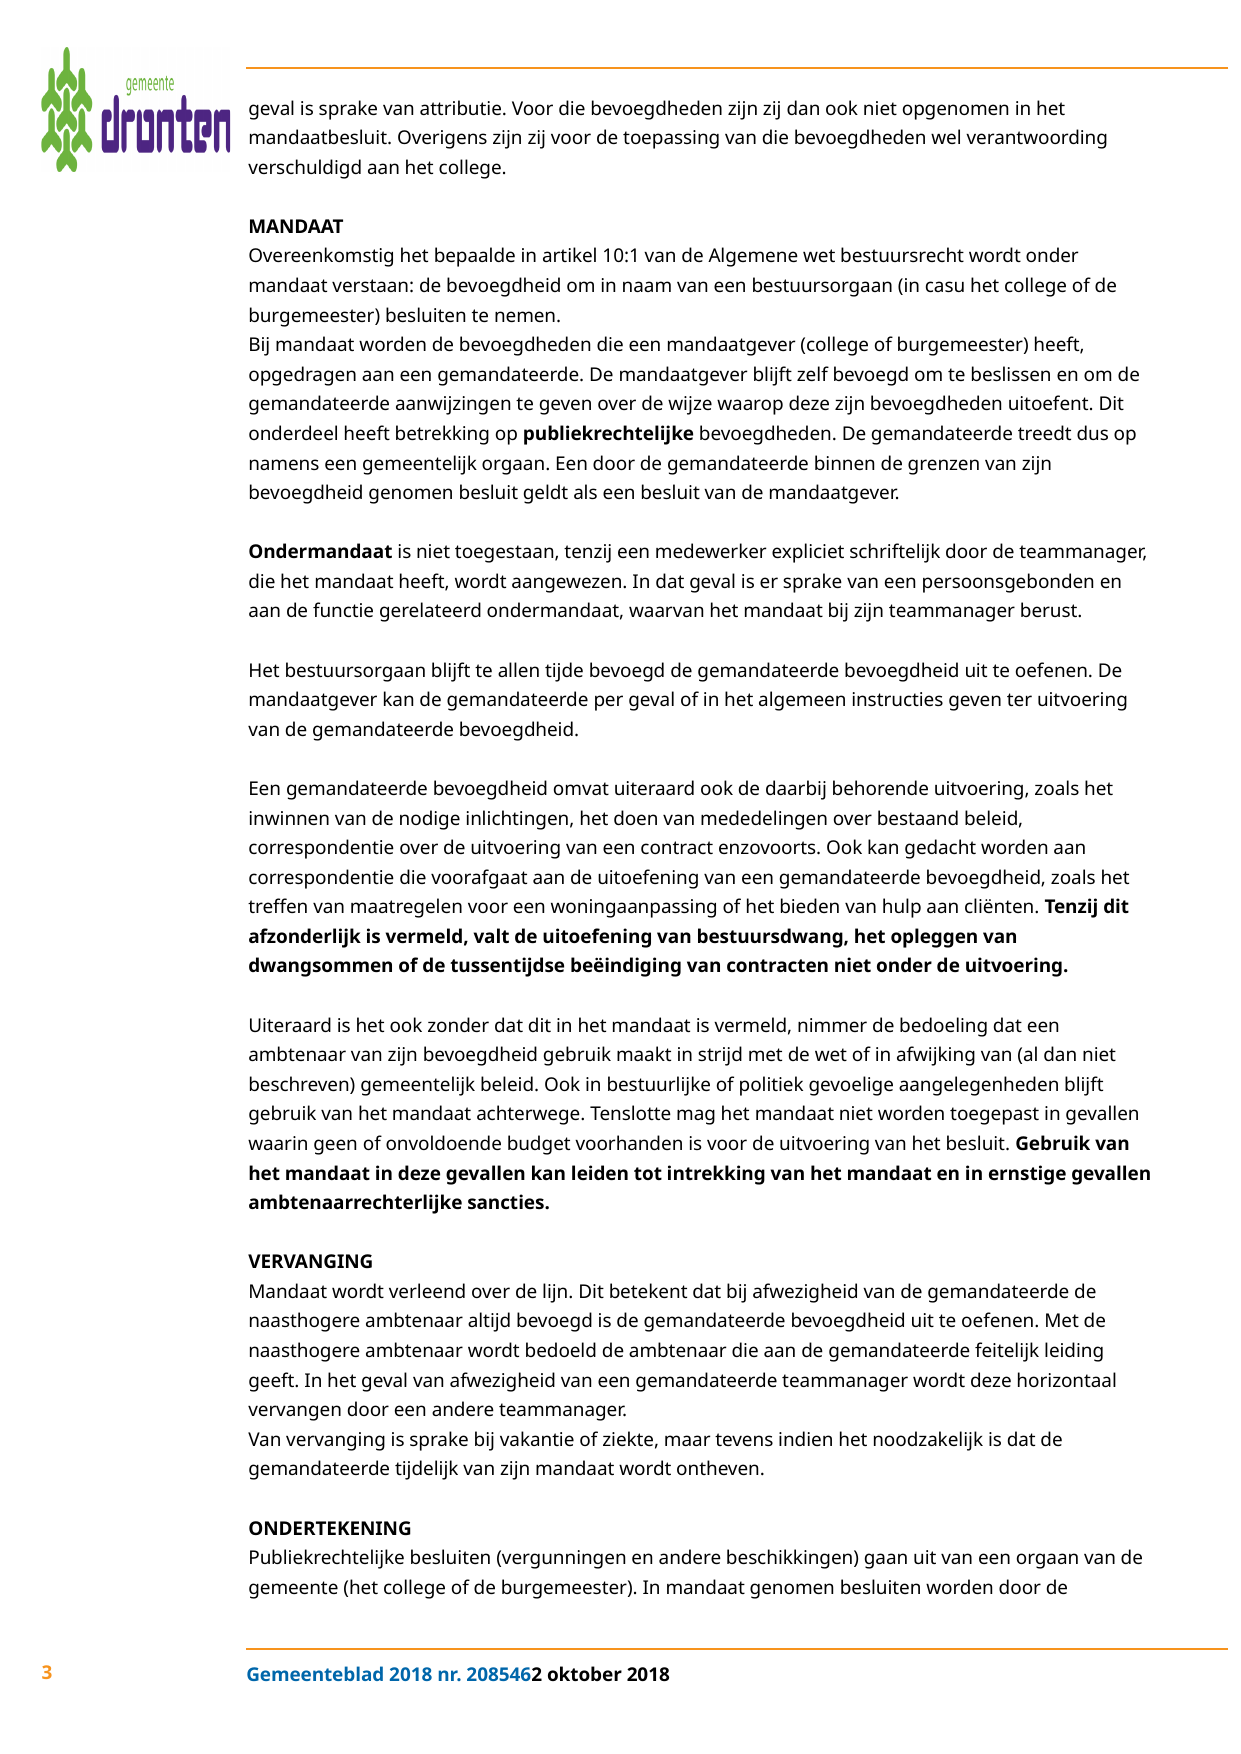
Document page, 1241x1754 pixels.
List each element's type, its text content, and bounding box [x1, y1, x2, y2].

text Overeenkomstig het bepaalde in artikel 10:1 van de Algemene wet bestuursrecht wordt onder mandaat verstaan: de bevoegdheid om in naam van een bestuursorgaan (in casu het college of de burgemeester) besluiten te nemen. [248, 243, 1152, 328]
text VERVANGING [248, 1248, 1152, 1274]
text Publiekrechtelijke besluiten (vergunningen en andere beschikkingen) gaan uit van een orgaan van de gemeente (het college of de burgemeester). In mandaat genomen besluiten worden door de [248, 1544, 1152, 1600]
text Het bestuursorgaan blijft te allen tijde bevoegd de gemandateerde bevoegdheid uit te oefenen. De mandaatgever kan de gemandateerde per geval of in het algemeen instructies geven ter uitvoering van de gemandateerde bevoegdheid. [248, 657, 1152, 742]
text Ondermandaat is niet toegestaan, tenzij een medewerker expliciet schriftelijk door de teammanager, die het mandaat heeft, wordt aangewezen. In dat geval is er sprake van een persoonsgebonden en aan de functie gerelateerd ondermandaat, waarvan het mandaat bij zijn teammanager berust. [248, 538, 1152, 623]
text ONDERTEKENING [248, 1515, 1152, 1541]
text Uiteraard is het ook zonder dat dit in het mandaat is vermeld, nimmer de bedoeling dat een ambtenaar van zijn bevoegdheid gebruik maakt in strijd met de wet of in afwijking van (al dan niet beschreven) gemeentelijk beleid. Ook in bestuurlijke of politiek gevoelige aangelegenheden blijft gebruik van het mandaat achterwege. Tenslotte mag het mandaat niet worden toegepast in gevallen waarin geen of onvoldoende budget voorhanden is voor de uitvoering van het besluit. Gebruik van het mandaat in deze gevallen kan leiden tot intrekking van het mandaat en in ernstige gevallen ambtenaarrechterlijke sancties. [248, 1012, 1152, 1215]
text Bij mandaat worden de bevoegdheden die een mandaatgever (college of burgemeester) heeft, opgedragen aan een gemandateerde. De mandaatgever blijft zelf bevoegd om te beslissen en om de gemandateerde aanwijzingen te geven over de wijze waarop deze zijn bevoegdheden uitoefent. Dit onderdeel heeft betrekking op publiekrechtelijke bevoegdheden. De gemandateerde treedt dus op namens een gemeentelijk orgaan. Een door de gemandateerde binnen de grenzen van zijn bevoegdheid genomen besluit geldt als een besluit van de mandaatgever. [248, 331, 1152, 505]
text MANDAAT [248, 213, 1152, 239]
text Van vervanging is sprake bij vakantie of ziekte, maar tevens indien het noodzakelijk is dat de gemandateerde tijdelijk van zijn mandaat wordt ontheven. [248, 1426, 1152, 1481]
picture [41, 47, 231, 172]
text Een gemandateerde bevoegdheid omvat uiteraard ook de daarbij behorende uitvoering, zoals het inwinnen van de nodige inlichtingen, het doen van mededelingen over bestaand beleid, correspondentie over de uitvoering van een contract enzovoorts. Ook kan gedacht worden aan correspondentie die voorafgaat aan de uitoefening van een gemandateerde bevoegdheid, zoals het treffen van maatregelen voor een woningaanpassing of het bieden van hulp aan cliënten. Tenzij dit afzonderlijk is vermeld, valt de uitoefening van bestuursdwang, het opleggen van dwangsommen of de tussentijdse beëindiging van contracten niet onder de uitvoering. [248, 775, 1152, 978]
text Mandaat wordt verleend over de lijn. Dit betekent dat bij afwezigheid van de gemandateerde de naasthogere ambtenaar altijd bevoegd is de gemandateerde bevoegdheid uit te oefenen. Met de naasthogere ambtenaar wordt bedoeld de ambtenaar die aan de gemandateerde feitelijk leiding geeft. In het geval van afwezigheid van een gemandateerde teammanager wordt deze horizontaal vervangen door een andere teammanager. [248, 1278, 1152, 1422]
text geval is sprake van attributie. Voor die bevoegdheden zijn zij dan ook niet opgenomen in het mandaatbesluit. Overigens zijn zij voor de toepassing van die bevoegdheden wel verantwoording verschuldigd aan het college. [248, 95, 1152, 180]
